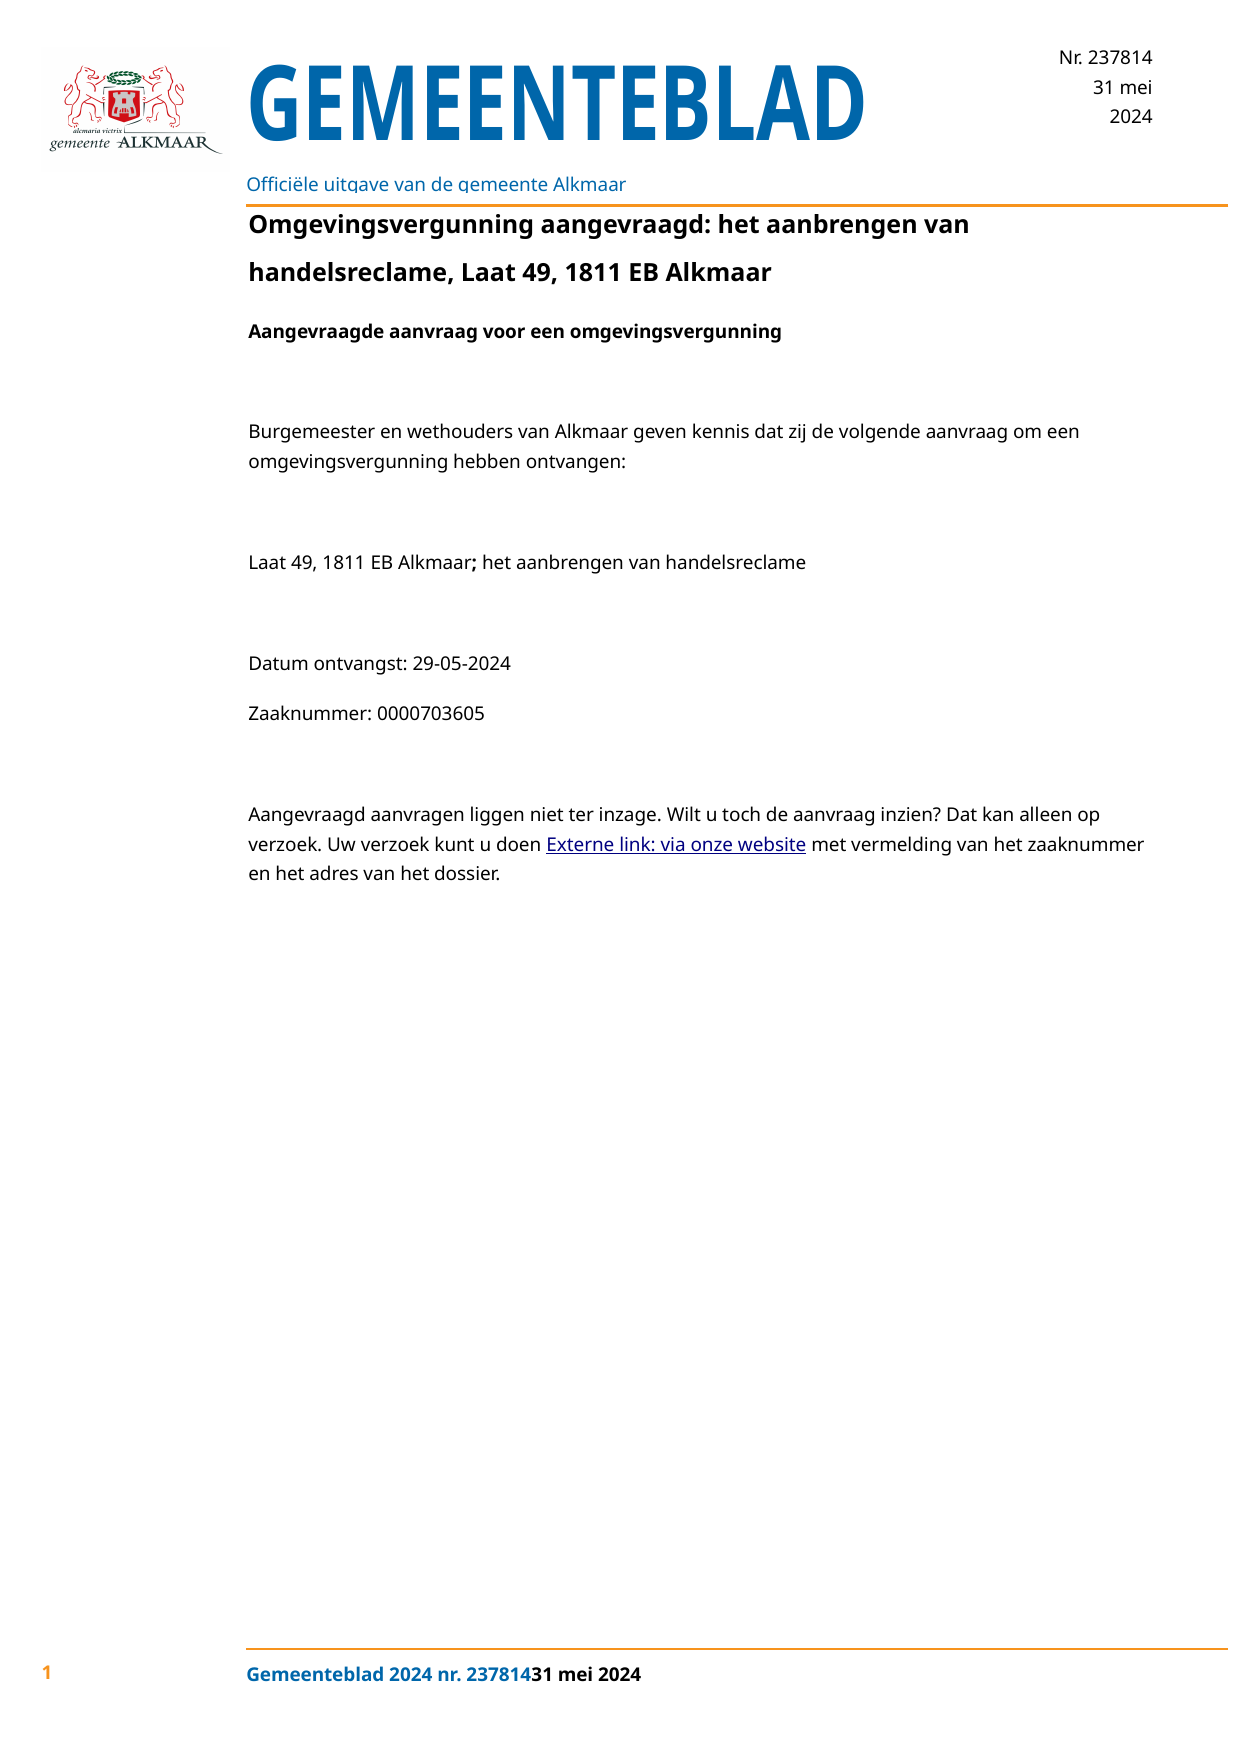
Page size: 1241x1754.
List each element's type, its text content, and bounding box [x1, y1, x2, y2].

picture [41, 47, 231, 172]
text Laat 49, 1811 EB Alkmaar; het aanbrengen van handelsreclame [248, 549, 1152, 575]
text Datum ontvangst: 29-05-2024 [248, 650, 1152, 676]
text Zaaknummer: 0000703605 [248, 700, 1152, 726]
text Aangevraagde aanvraag voor een omgevingsvergunning [248, 318, 1152, 344]
text Omgevingsvergunning aangevraagd: het aanbrengen van handelsreclame, Laat 49, 1811 EB Alkmaar [248, 207, 1152, 288]
text Burgemeester en wethouders van Alkmaar geven kennis dat zij de volgende aanvraag om een omgevingsvergunning hebben ontvangen: [248, 419, 1152, 474]
text Aangevraagd aanvragen liggen niet ter inzage. Wilt u toch de aanvraag inzien? Dat kan alleen op verzoek. Uw verzoek kunt u doen Externe link: via onze website met vermelding van het zaaknummer en het adres van het dossier. [248, 801, 1152, 886]
